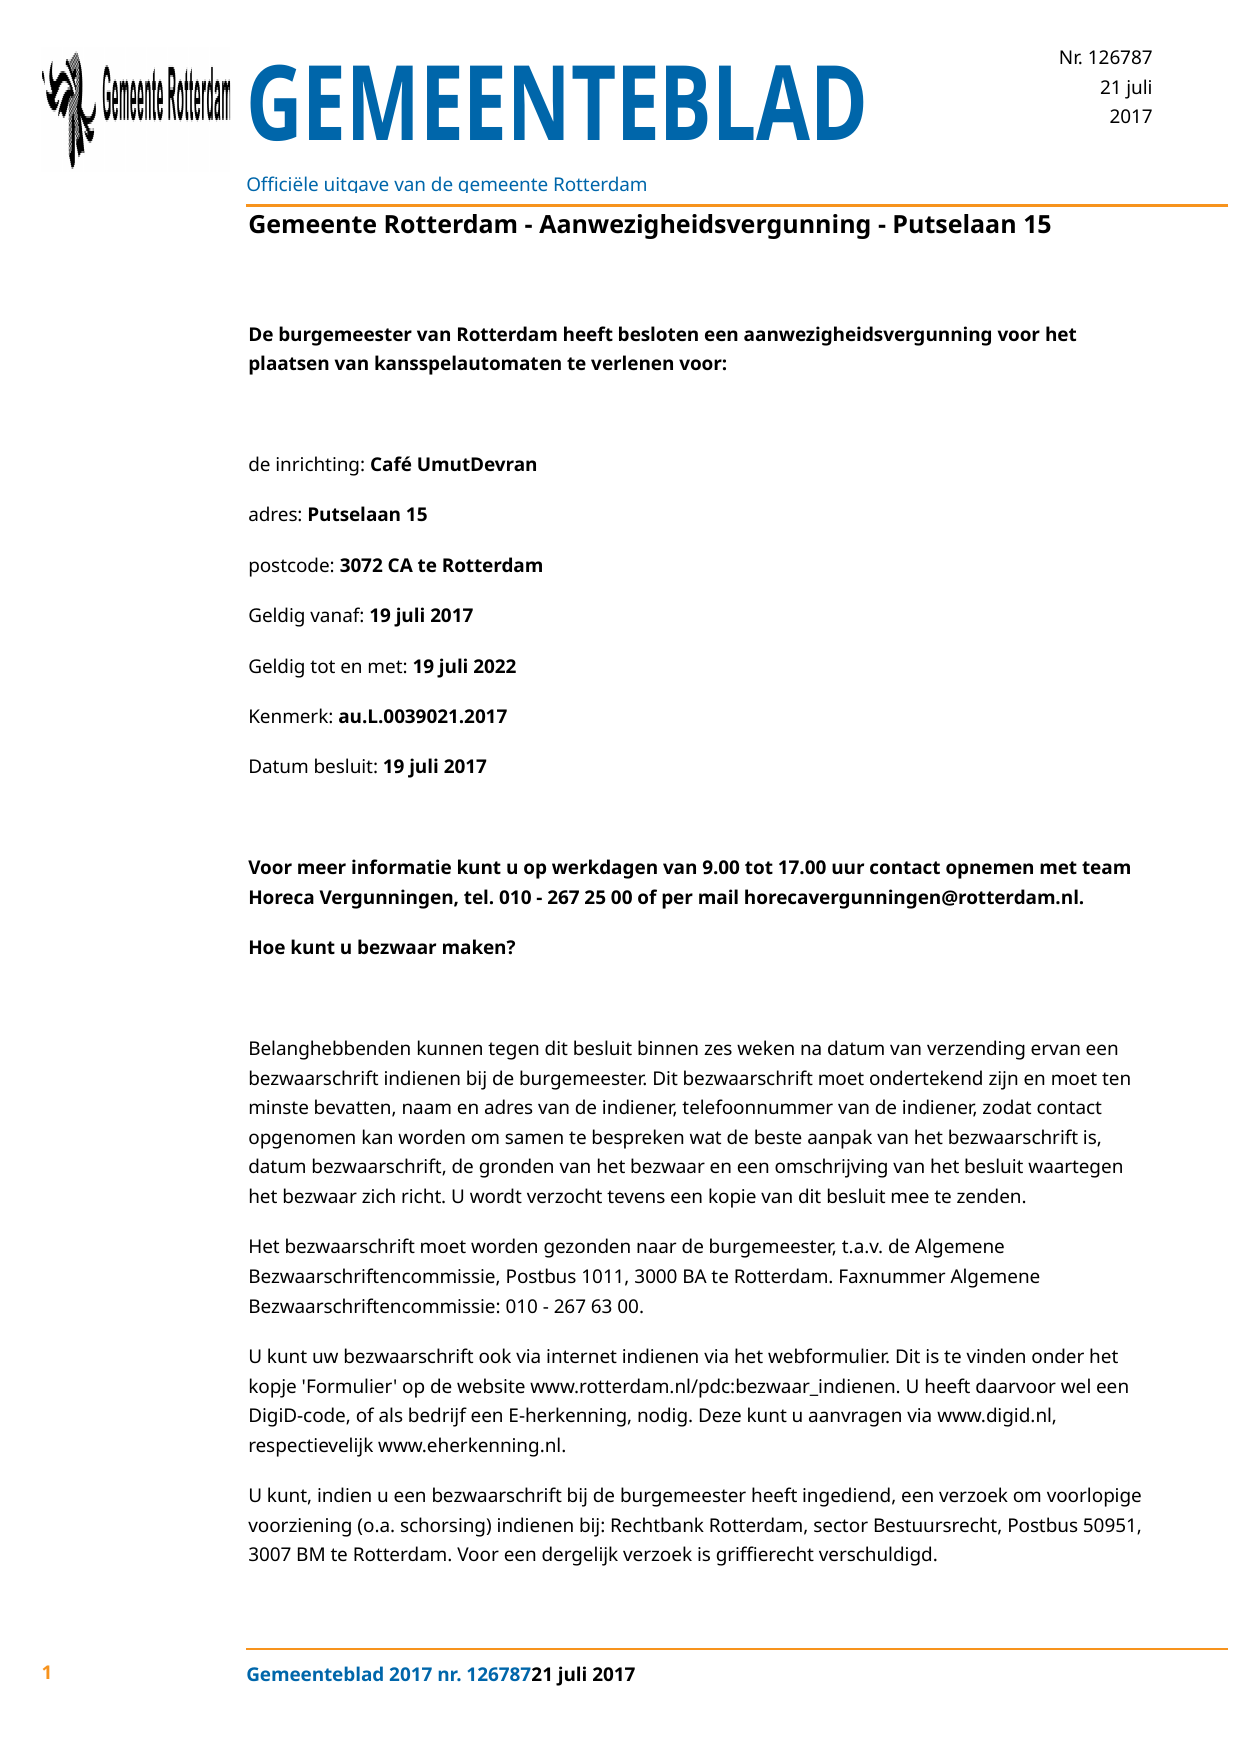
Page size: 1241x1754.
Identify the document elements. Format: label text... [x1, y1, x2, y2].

text Gemeente Rotterdam - Aanwezigheidsvergunning - Putselaan 15 [248, 207, 1152, 241]
text de inrichting: Café UmutDevran [248, 451, 1152, 477]
text Geldig tot en met: 19 juli 2022 [248, 653, 1152, 678]
text Datum besluit: 19 juli 2017 [248, 754, 1152, 779]
text Geldig vanaf: 19 juli 2017 [248, 602, 1152, 628]
text postcode: 3072 CA te Rotterdam [248, 552, 1152, 578]
text Kenmerk: au.L.0039021.2017 [248, 703, 1152, 729]
text U kunt, indien u een bezwaarschrift bij de burgemeester heeft ingediend, een verzoek om voorlopige voorziening (o.a. schorsing) indienen bij: Rechtbank Rotterdam, sector Bestuursrecht, Postbus 50951, 3007 BM te Rotterdam. Voor een dergelijk verzoek is griffierecht verschuldigd. [248, 1482, 1152, 1567]
text adres: Putselaan 15 [248, 502, 1152, 527]
text Voor meer informatie kunt u op werkdagen van 9.00 tot 17.00 uur contact opnemen met team Horeca Vergunningen, tel. 010 - 267 25 00 of per mail horecavergunningen@rotterdam.nl. [248, 854, 1152, 910]
text U kunt uw bezwaarschrift ook via internet indienen via het webformulier. Dit is te vinden onder het kopje 'Formulier' op de website www.rotterdam.nl/pdc:bezwaar_indienen. U heeft daarvoor wel een DigiD-code, of als bedrijf een E-herkenning, nodig. Deze kunt u aanvragen via www.digid.nl, respectievelijk www.eherkenning.nl. [248, 1343, 1152, 1458]
picture [41, 47, 231, 172]
text Hoe kunt u bezwaar maken? [248, 934, 1152, 960]
text Het bezwaarschrift moet worden gezonden naar de burgemeester, t.a.v. de Algemene Bezwaarschriftencommissie, Postbus 1011, 3000 BA te Rotterdam. Faxnummer Algemene Bezwaarschriftencommissie: 010 - 267 63 00. [248, 1234, 1152, 1318]
text De burgemeester van Rotterdam heeft besloten een aanwezigheidsvergunning voor het plaatsen van kansspelautomaten te verlenen voor: [248, 321, 1152, 376]
text Belanghebbenden kunnen tegen dit besluit binnen zes weken na datum van verzending ervan een bezwaarschrift indienen bij de burgemeester. Dit bezwaarschrift moet ondertekend zijn en moet ten minste bevatten, naam en adres van de indiener, telefoonnummer van de indiener, zodat contact opgenomen kan worden om samen te bespreken wat de beste aanpak van het bezwaarschrift is, datum bezwaarschrift, de gronden van het bezwaar en een omschrijving van het besluit waartegen het bezwaar zich richt. U wordt verzocht tevens een kopie van dit besluit mee te zenden. [248, 1035, 1152, 1209]
